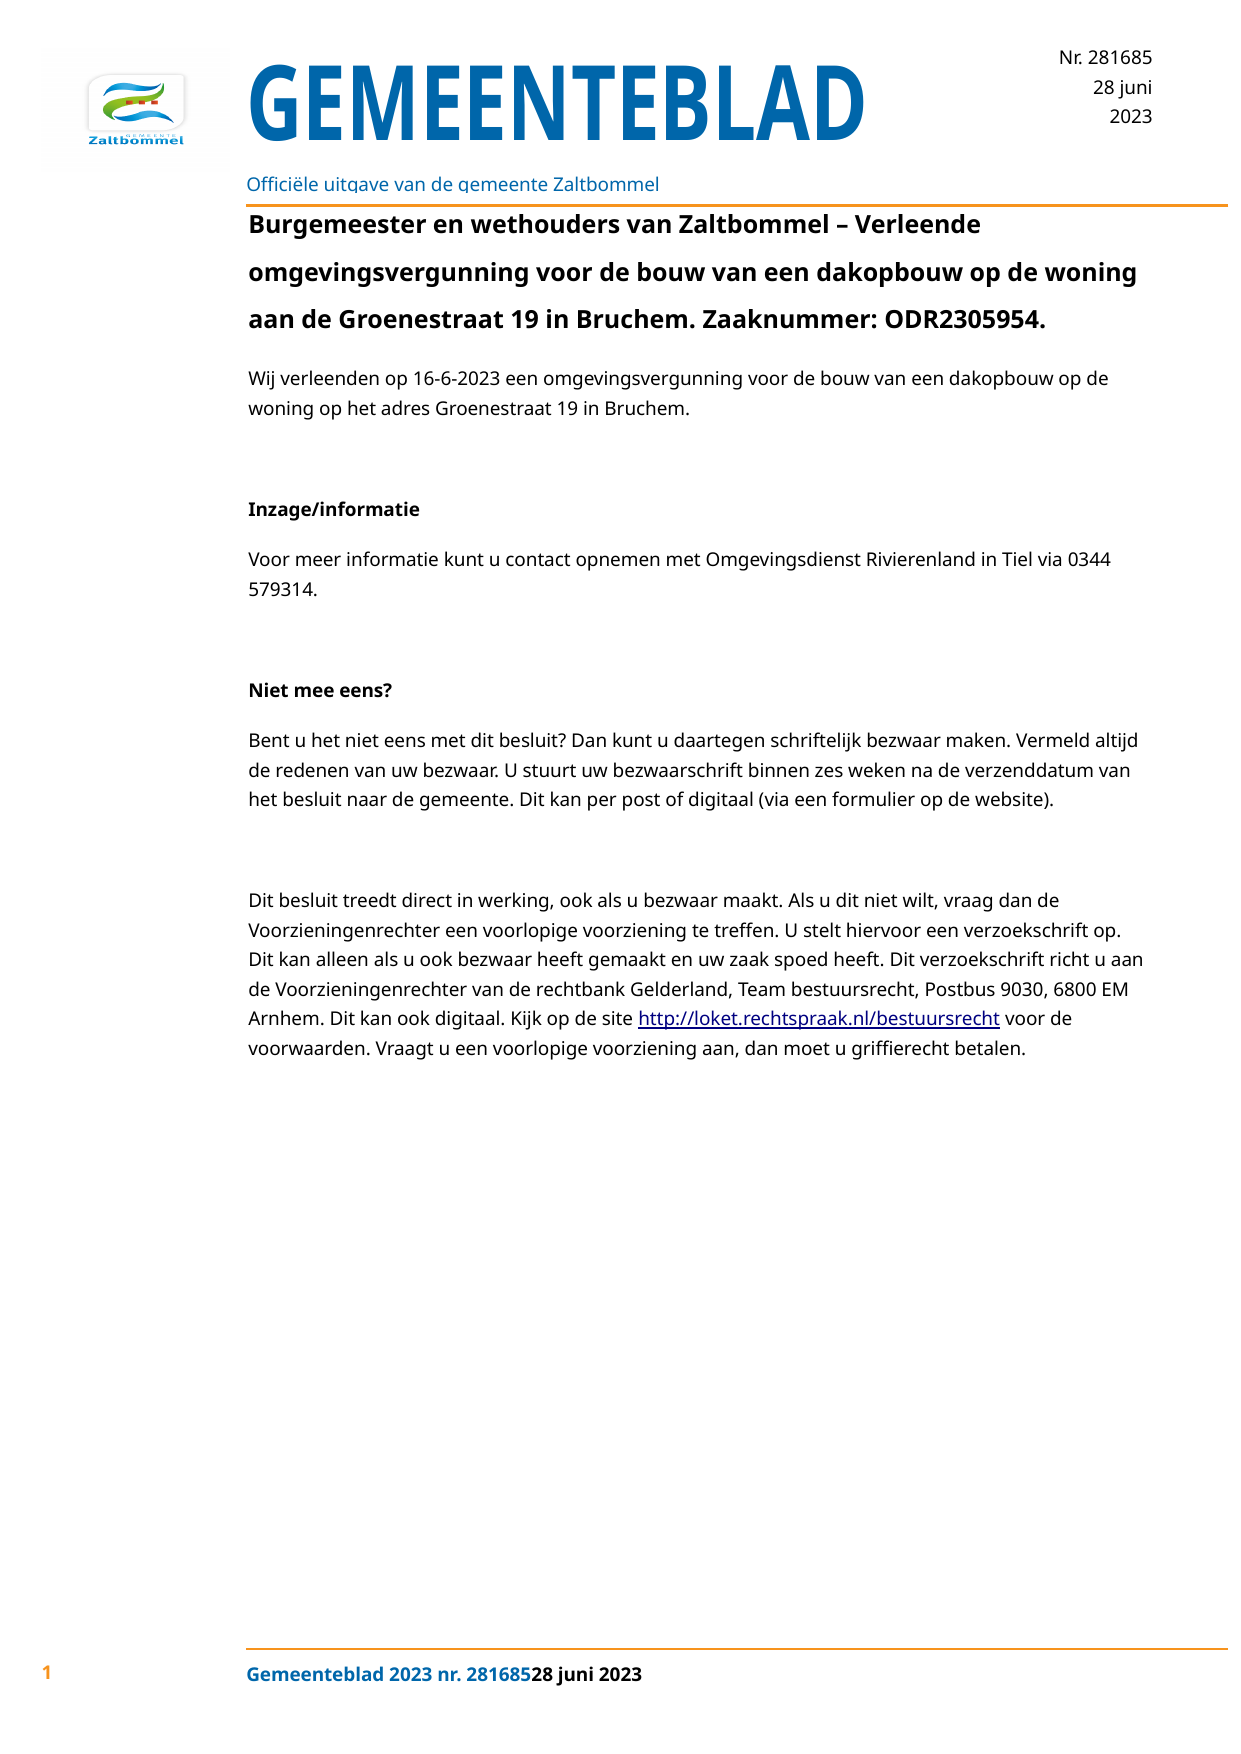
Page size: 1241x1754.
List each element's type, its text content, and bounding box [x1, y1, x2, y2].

picture [41, 47, 231, 172]
text Dit besluit treedt direct in werking, ook als u bezwaar maakt. Als u dit niet wilt, vraag dan de Voorzieningenrechter een voorlopige voorziening te treffen. U stelt hiervoor een verzoekschrift op. Dit kan alleen als u ook bezwaar heeft gemaakt en uw zaak spoed heeft. Dit verzoekschrift richt u aan de Voorzieningenrechter van de rechtbank Gelderland, Team bestuursrecht, Postbus 9030, 6800 EM Arnhem. Dit kan ook digitaal. Kijk op de site http://loket.rechtspraak.nl/bestuursrecht voor de voorwaarden. Vraagt u een voorlopige voorziening aan, dan moet u griffierecht betalen. [248, 887, 1152, 1061]
text Burgemeester en wethouders van Zaltbommel – Verleende omgevingsvergunning voor de bouw van een dakopbouw op de woning aan de Groenestraat 19 in Bruchem. Zaaknummer: ODR2305954. [248, 207, 1152, 336]
text Wij verleenden op 16-6-2023 een omgevingsvergunning voor de bouw van een dakopbouw op de woning op het adres Groenestraat 19 in Bruchem. [248, 366, 1152, 421]
text Niet mee eens? [248, 677, 1152, 702]
text Bent u het niet eens met dit besluit? Dan kunt u daartegen schriftelijk bezwaar maken. Vermeld altijd de redenen van uw bezwaar. U stuurt uw bezwaarschrift binnen zes weken na de verzenddatum van het besluit naar de gemeente. Dit kan per post of digitaal (via een formulier op de website). [248, 727, 1152, 812]
text Voor meer informatie kunt u contact opnemen met Omgevingsdienst Rivierenland in Tiel via 0344 579314. [248, 546, 1152, 602]
text Inzage/informatie [248, 496, 1152, 522]
